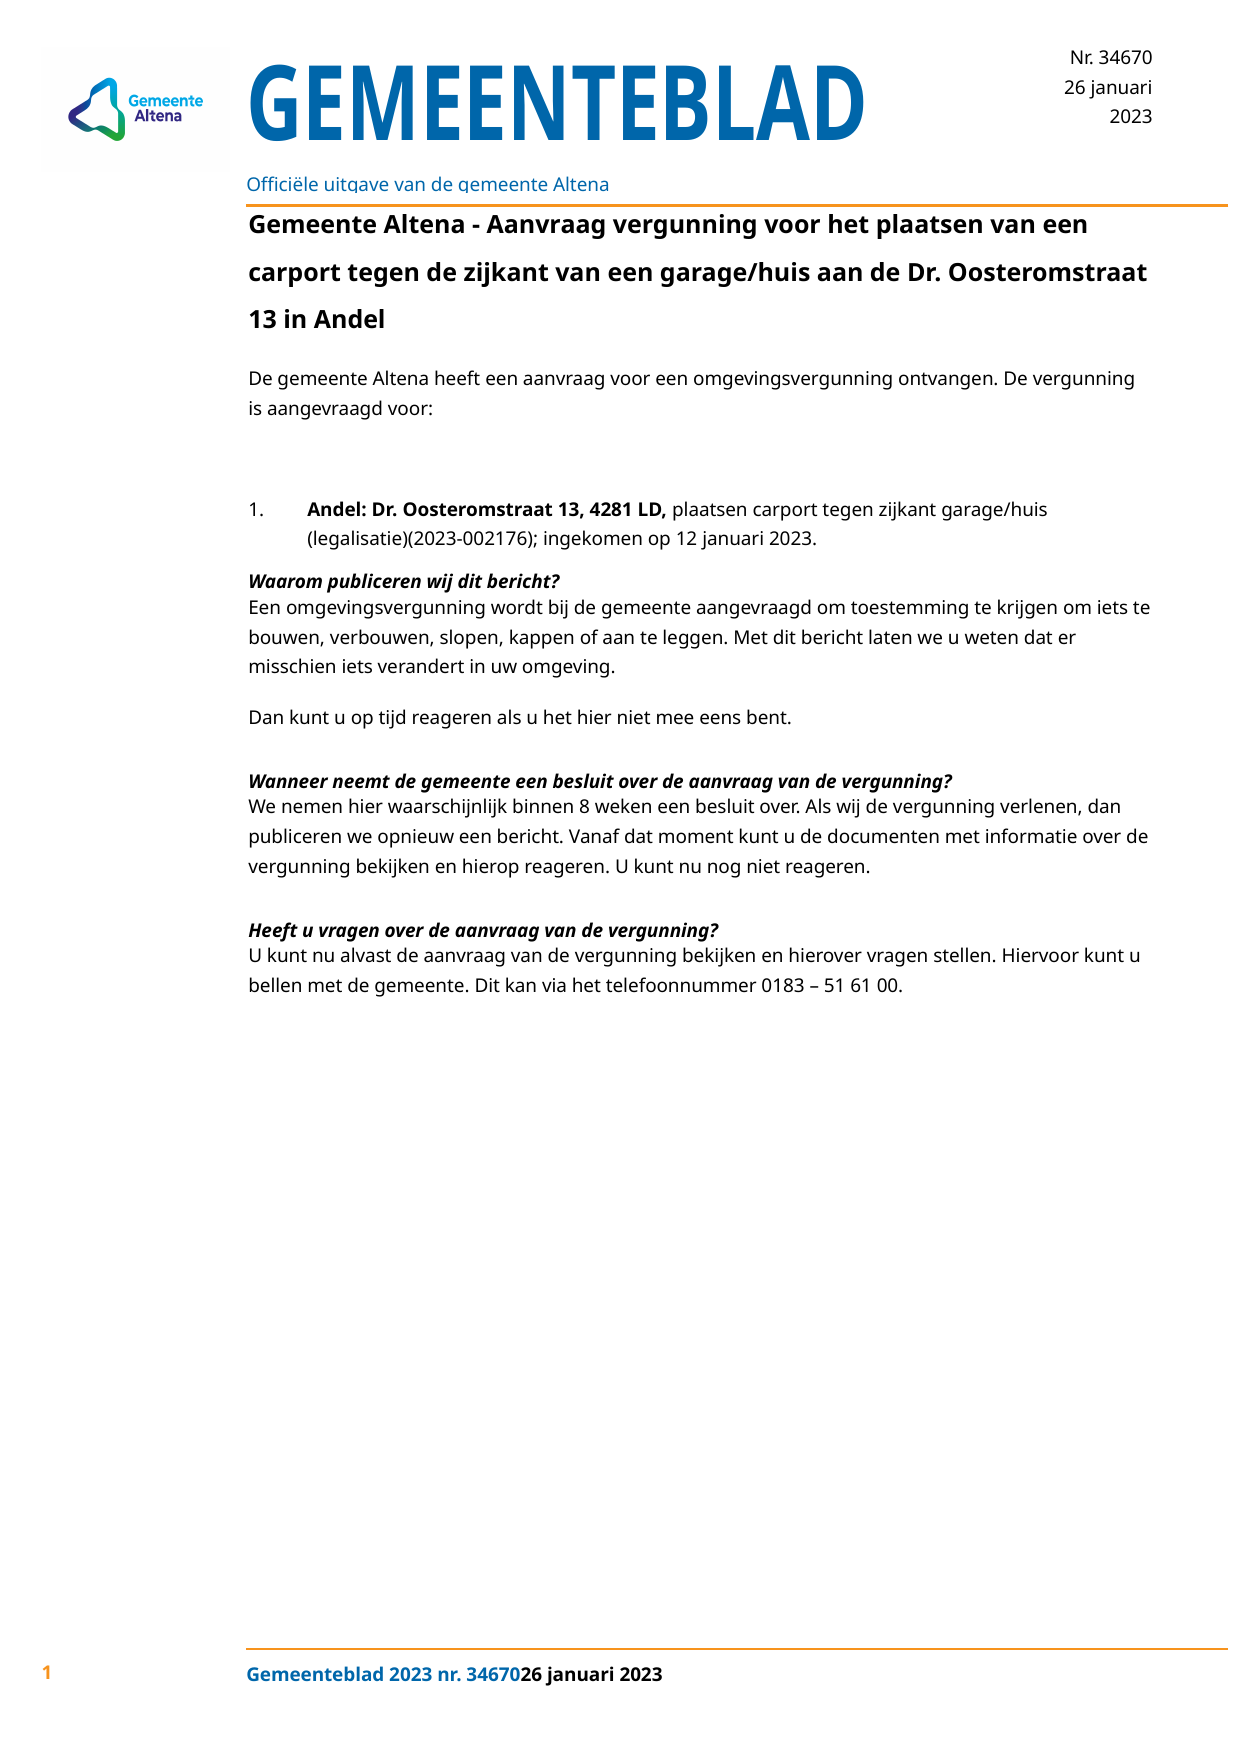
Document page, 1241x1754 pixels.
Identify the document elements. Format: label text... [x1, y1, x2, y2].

text De gemeente Altena heeft een aanvraag voor een omgevingsvergunning ontvangen. De vergunning is aangevraagd voor: [248, 366, 1152, 421]
text U kunt nu alvast de aanvraag van de vergunning bekijken en hierover vragen stellen. Hiervoor kunt u bellen met de gemeente. Dit kan via het telefoonnummer 0183 – 51 61 00. [248, 942, 1152, 998]
text Dan kunt u op tijd reageren als u het hier niet mee eens bent. [248, 704, 1152, 730]
text Heeft u vragen over de aanvraag van de vergunning? [248, 917, 1152, 942]
text We nemen hier waarschijnlijk binnen 8 weken een besluit over. Als wij de vergunning verlenen, dan publiceren we opnieuw een bericht. Vanaf dat moment kunt u de documenten met informatie over de vergunning bekijken en hierop reageren. U kunt nu nog niet reageren. [248, 794, 1152, 878]
picture [41, 47, 231, 172]
text Waarom publiceren wij dit bericht? [248, 569, 1152, 594]
text Gemeente Altena - Aanvraag vergunning voor het plaatsen van een carport tegen de zijkant van een garage/huis aan de Dr. Oosteromstraat 13 in Andel [248, 207, 1152, 336]
text Wanneer neemt de gemeente een besluit over de aanvraag van de vergunning? [248, 768, 1152, 794]
text Een omgevingsvergunning wordt bij de gemeente aangevraagd om toestemming te krijgen om iets te bouwen, verbouwen, slopen, kappen of aan te leggen. Met dit bericht laten we u weten dat er misschien iets verandert in uw omgeving. [248, 594, 1152, 679]
list Andel: Dr. Oosteromstraat 13, 4281 LD, plaatsen carport tegen zijkant garage/huis (legalisatie)(2023-002176); ingekomen op 12 januari 2023. [248, 496, 1152, 551]
